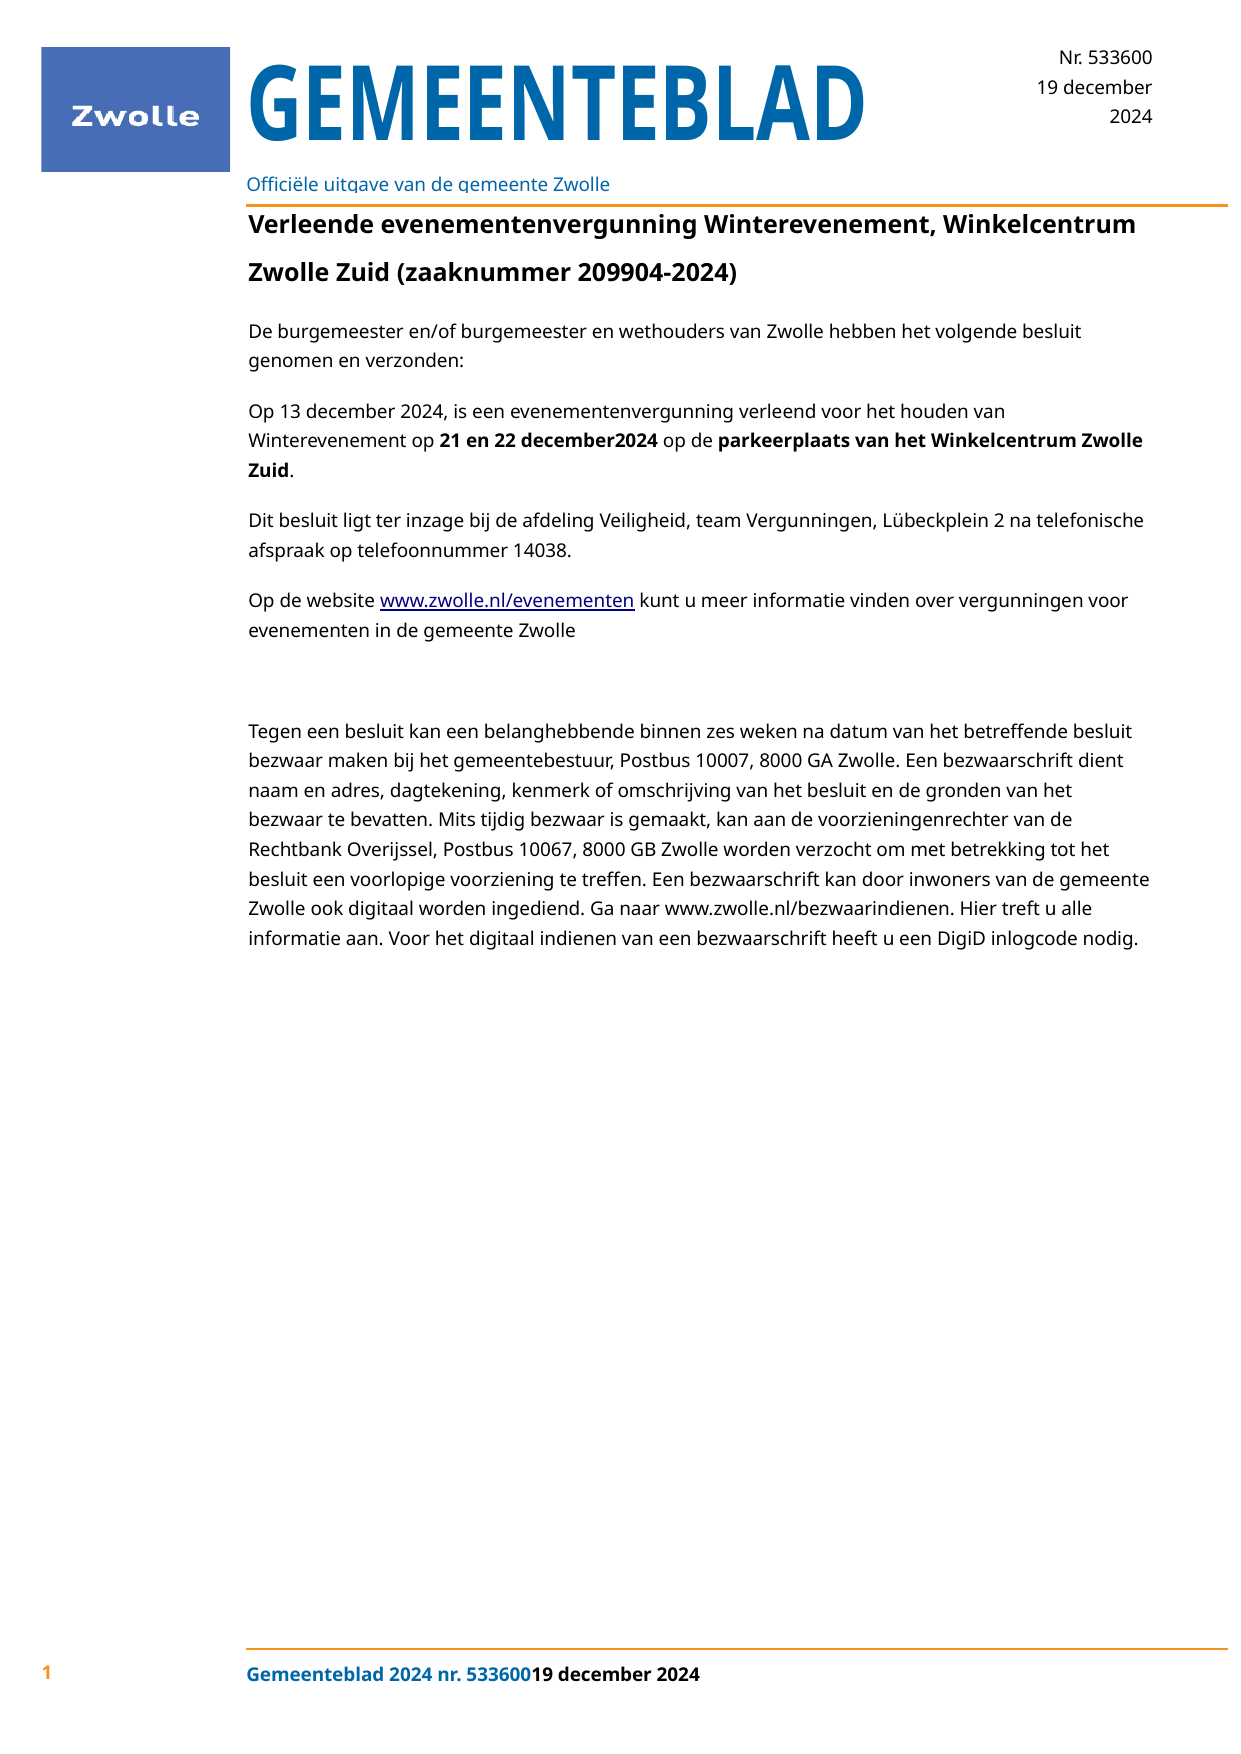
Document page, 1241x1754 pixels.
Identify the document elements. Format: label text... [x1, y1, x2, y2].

text Dit besluit ligt ter inzage bij de afdeling Veiligheid, team Vergunningen, Lübeckplein 2 na telefonische afspraak op telefoonnummer 14038. [248, 507, 1152, 563]
text Tegen een besluit kan een belanghebbende binnen zes weken na datum van het betreffende besluit bezwaar maken bij het gemeentebestuur, Postbus 10007, 8000 GA Zwolle. Een bezwaarschrift dient naam en adres, dagtekening, kenmerk of omschrijving van het besluit en de gronden van het bezwaar te bevatten. Mits tijdig bezwaar is gemaakt, kan aan de voorzieningenrechter van de Rechtbank Overijssel, Postbus 10067, 8000 GB Zwolle worden verzocht om met betrekking tot het besluit een voorlopige voorziening te treffen. Een bezwaarschrift kan door inwoners van de gemeente Zwolle ook digitaal worden ingediend. Ga naar www.zwolle.nl/bezwaarindienen. Hier treft u alle informatie aan. Voor het digitaal indienen van een bezwaarschrift heeft u een DigiD inlogcode nodig. [248, 718, 1152, 951]
picture [41, 47, 231, 172]
text De burgemeester en/of burgemeester en wethouders van Zwolle hebben het volgende besluit genomen en verzonden: [248, 318, 1152, 373]
text Op de website www.zwolle.nl/evenementen kunt u meer informatie vinden over vergunningen voor evenementen in de gemeente Zwolle [248, 587, 1152, 643]
text Op 13 december 2024, is een evenementenvergunning verleend voor het houden van Winterevenement op 21 en 22 december2024 op de parkeerplaats van het Winkelcentrum Zwolle Zuid. [248, 398, 1152, 483]
text Verleende evenementenvergunning Winterevenement, Winkelcentrum Zwolle Zuid (zaaknummer 209904-2024) [248, 207, 1152, 288]
